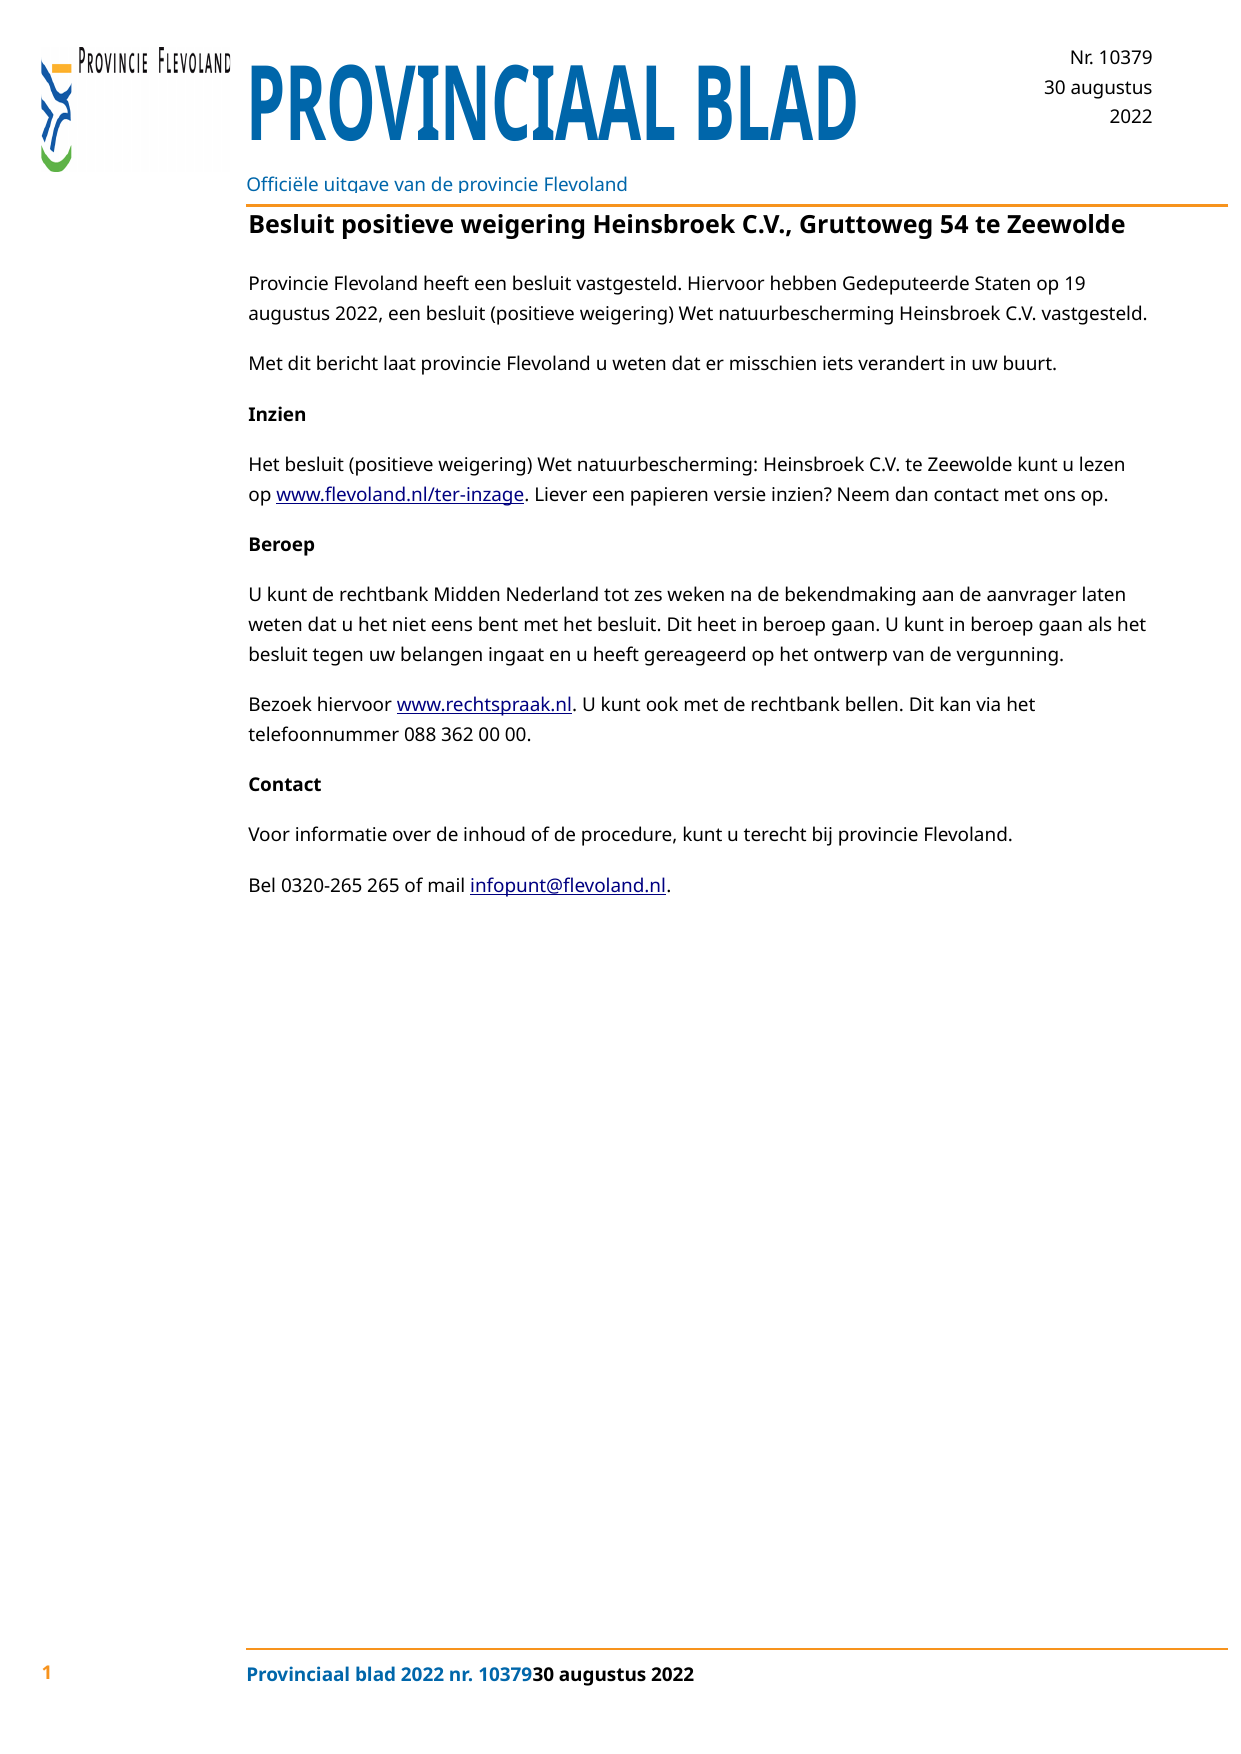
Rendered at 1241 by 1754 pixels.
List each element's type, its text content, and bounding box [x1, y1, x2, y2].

text Inzien [248, 401, 1152, 426]
text Met dit bericht laat provincie Flevoland u weten dat er misschien iets verandert in uw buurt. [248, 350, 1152, 376]
text Bel 0320-265 265 of mail infopunt@flevoland.nl. [248, 872, 1152, 898]
text Bezoek hiervoor www.rechtspraak.nl. U kunt ook met de rechtbank bellen. Dit kan via het telefoonnummer 088 362 00 00. [248, 691, 1152, 746]
text U kunt de rechtbank Midden Nederland tot zes weken na de bekendmaking aan de aanvrager laten weten dat u het niet eens bent met het besluit. Dit heet in beroep gaan. U kunt in beroep gaan als het besluit tegen uw belangen ingaat en u heeft gereageerd op het ontwerp van de vergunning. [248, 582, 1152, 666]
text Beroep [248, 531, 1152, 557]
text Voor informatie over de inhoud of de procedure, kunt u terecht bij provincie Flevoland. [248, 822, 1152, 847]
text Het besluit (positieve weigering) Wet natuurbescherming: Heinsbroek C.V. te Zeewolde kunt u lezen op www.flevoland.nl/ter-inzage. Liever een papieren versie inzien? Neem dan contact met ons op. [248, 451, 1152, 506]
picture [41, 47, 231, 172]
text Besluit positieve weigering Heinsbroek C.V., Gruttoweg 54 te Zeewolde [248, 207, 1152, 241]
text Provincie Flevoland heeft een besluit vastgesteld. Hiervoor hebben Gedeputeerde Staten op 19 augustus 2022, een besluit (positieve weigering) Wet natuurbescherming Heinsbroek C.V. vastgesteld. [248, 270, 1152, 326]
text Contact [248, 771, 1152, 797]
